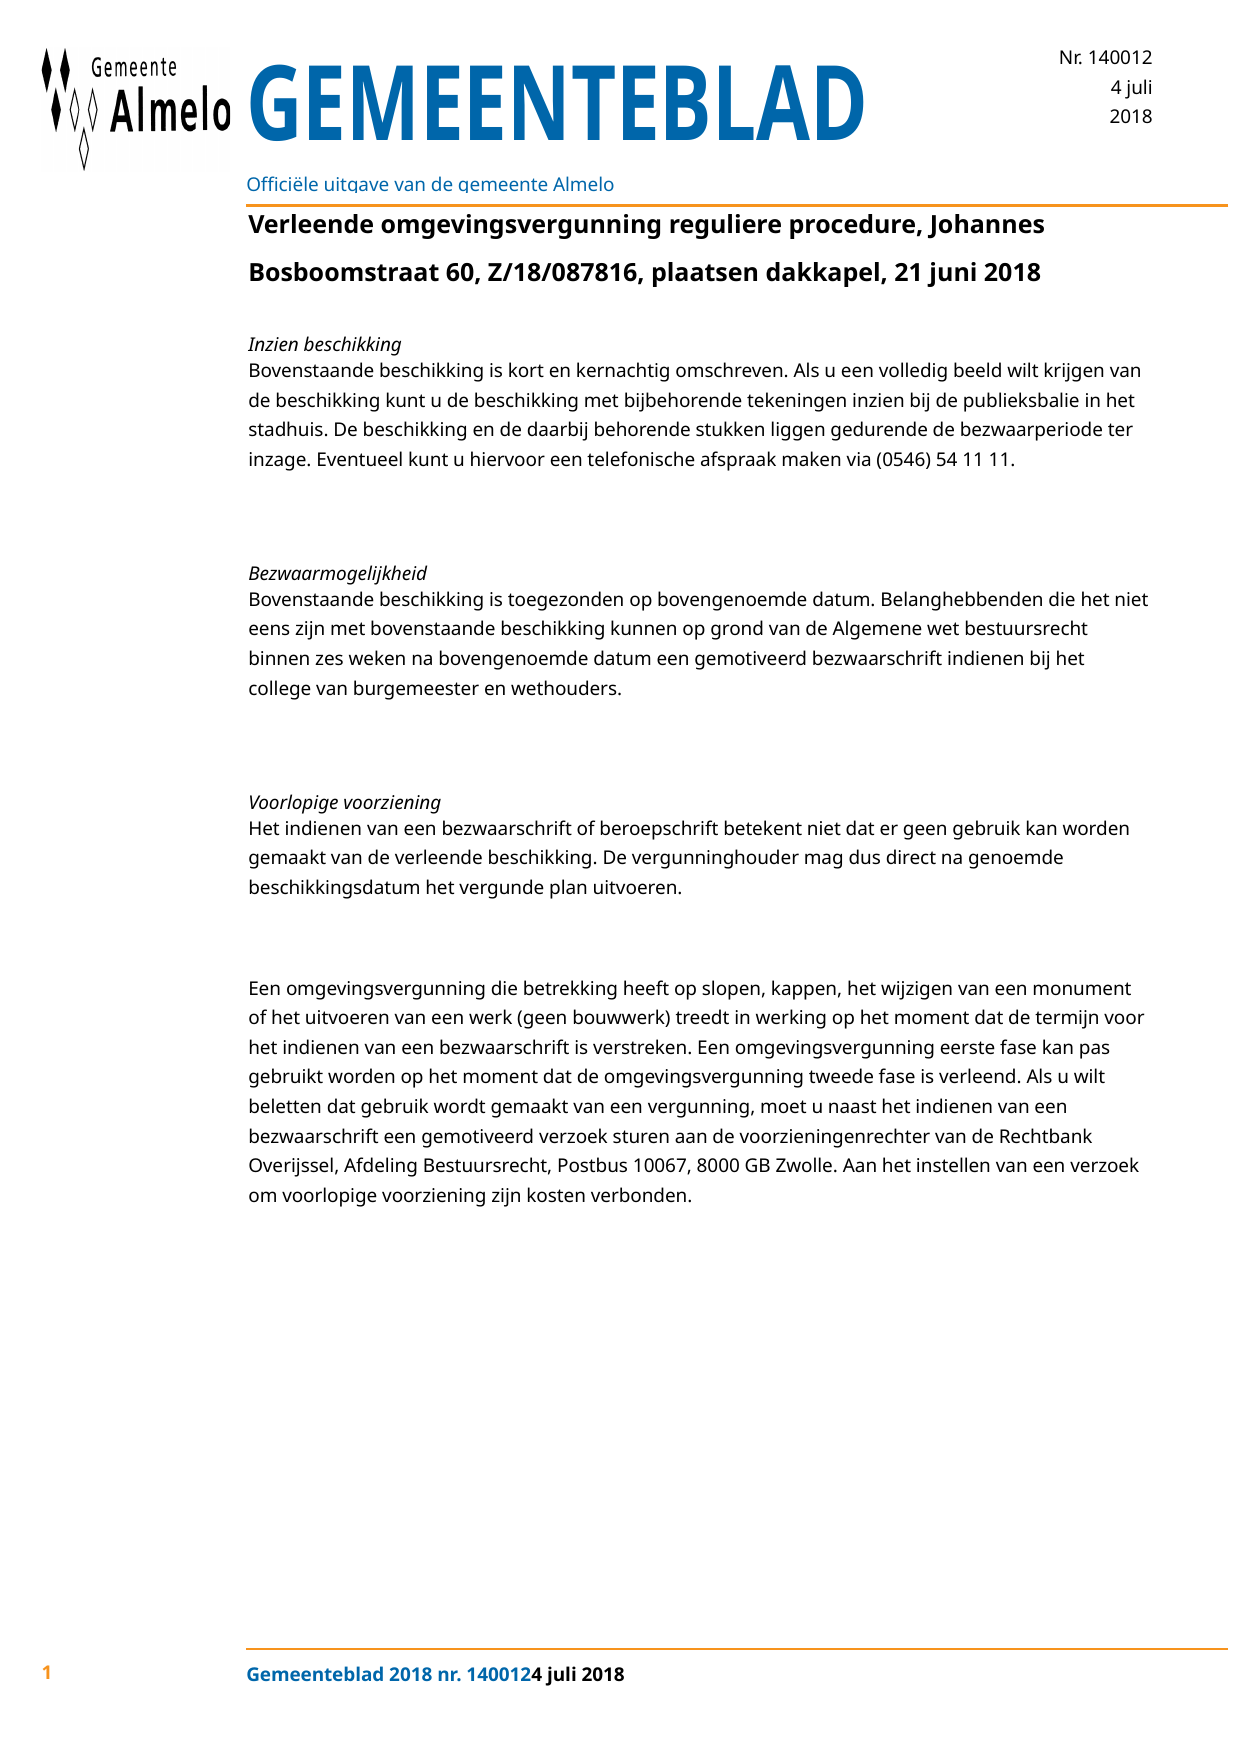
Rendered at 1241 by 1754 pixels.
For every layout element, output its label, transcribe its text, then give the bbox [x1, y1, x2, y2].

text Bovenstaande beschikking is toegezonden op bovengenoemde datum. Belanghebbenden die het niet eens zijn met bovenstaande beschikking kunnen op grond van de Algemene wet bestuursrecht binnen zes weken na bovengenoemde datum een gemotiveerd bezwaarschrift indienen bij het college van burgemeester en wethouders. [248, 586, 1152, 701]
text Het indienen van een bezwaarschrift of beroepschrift betekent niet dat er geen gebruik kan worden gemaakt van de verleende beschikking. De vergunninghouder mag dus direct na genoemde beschikkingsdatum het vergunde plan uitvoeren. [248, 815, 1152, 900]
text Voorlopige voorziening [248, 789, 1152, 815]
text Verleende omgevingsvergunning reguliere procedure, Johannes Bosboomstraat 60, Z/18/087816, plaatsen dakkapel, 21 juni 2018 [248, 207, 1152, 288]
picture [41, 47, 231, 172]
text Bovenstaande beschikking is kort en kernachtig omschreven. Als u een volledig beeld wilt krijgen van de beschikking kunt u de beschikking met bijbehorende tekeningen inzien bij de publieksbalie in het stadhuis. De beschikking en de daarbij behorende stukken liggen gedurende de bezwaarperiode ter inzage. Eventueel kunt u hiervoor een telefonische afspraak maken via (0546) 54 11 11. [248, 357, 1152, 472]
text Inzien beschikking [248, 331, 1152, 357]
text Een omgevingsvergunning die betrekking heeft op slopen, kappen, het wijzigen van een monument of het uitvoeren van een werk (geen bouwwerk) treedt in werking op het moment dat de termijn voor het indienen van een bezwaarschrift is verstreken. Een omgevingsvergunning eerste fase kan pas gebruikt worden op het moment dat de omgevingsvergunning tweede fase is verleend. Als u wilt beletten dat gebruik wordt gemaakt van een vergunning, moet u naast het indienen van een bezwaarschrift een gemotiveerd verzoek sturen aan de voorzieningenrechter van de Rechtbank Overijssel, Afdeling Bestuursrecht, Postbus 10067, 8000 GB Zwolle. Aan het instellen van een verzoek om voorlopige voorziening zijn kosten verbonden. [248, 975, 1152, 1208]
text Bezwaarmogelijkheid [248, 560, 1152, 586]
